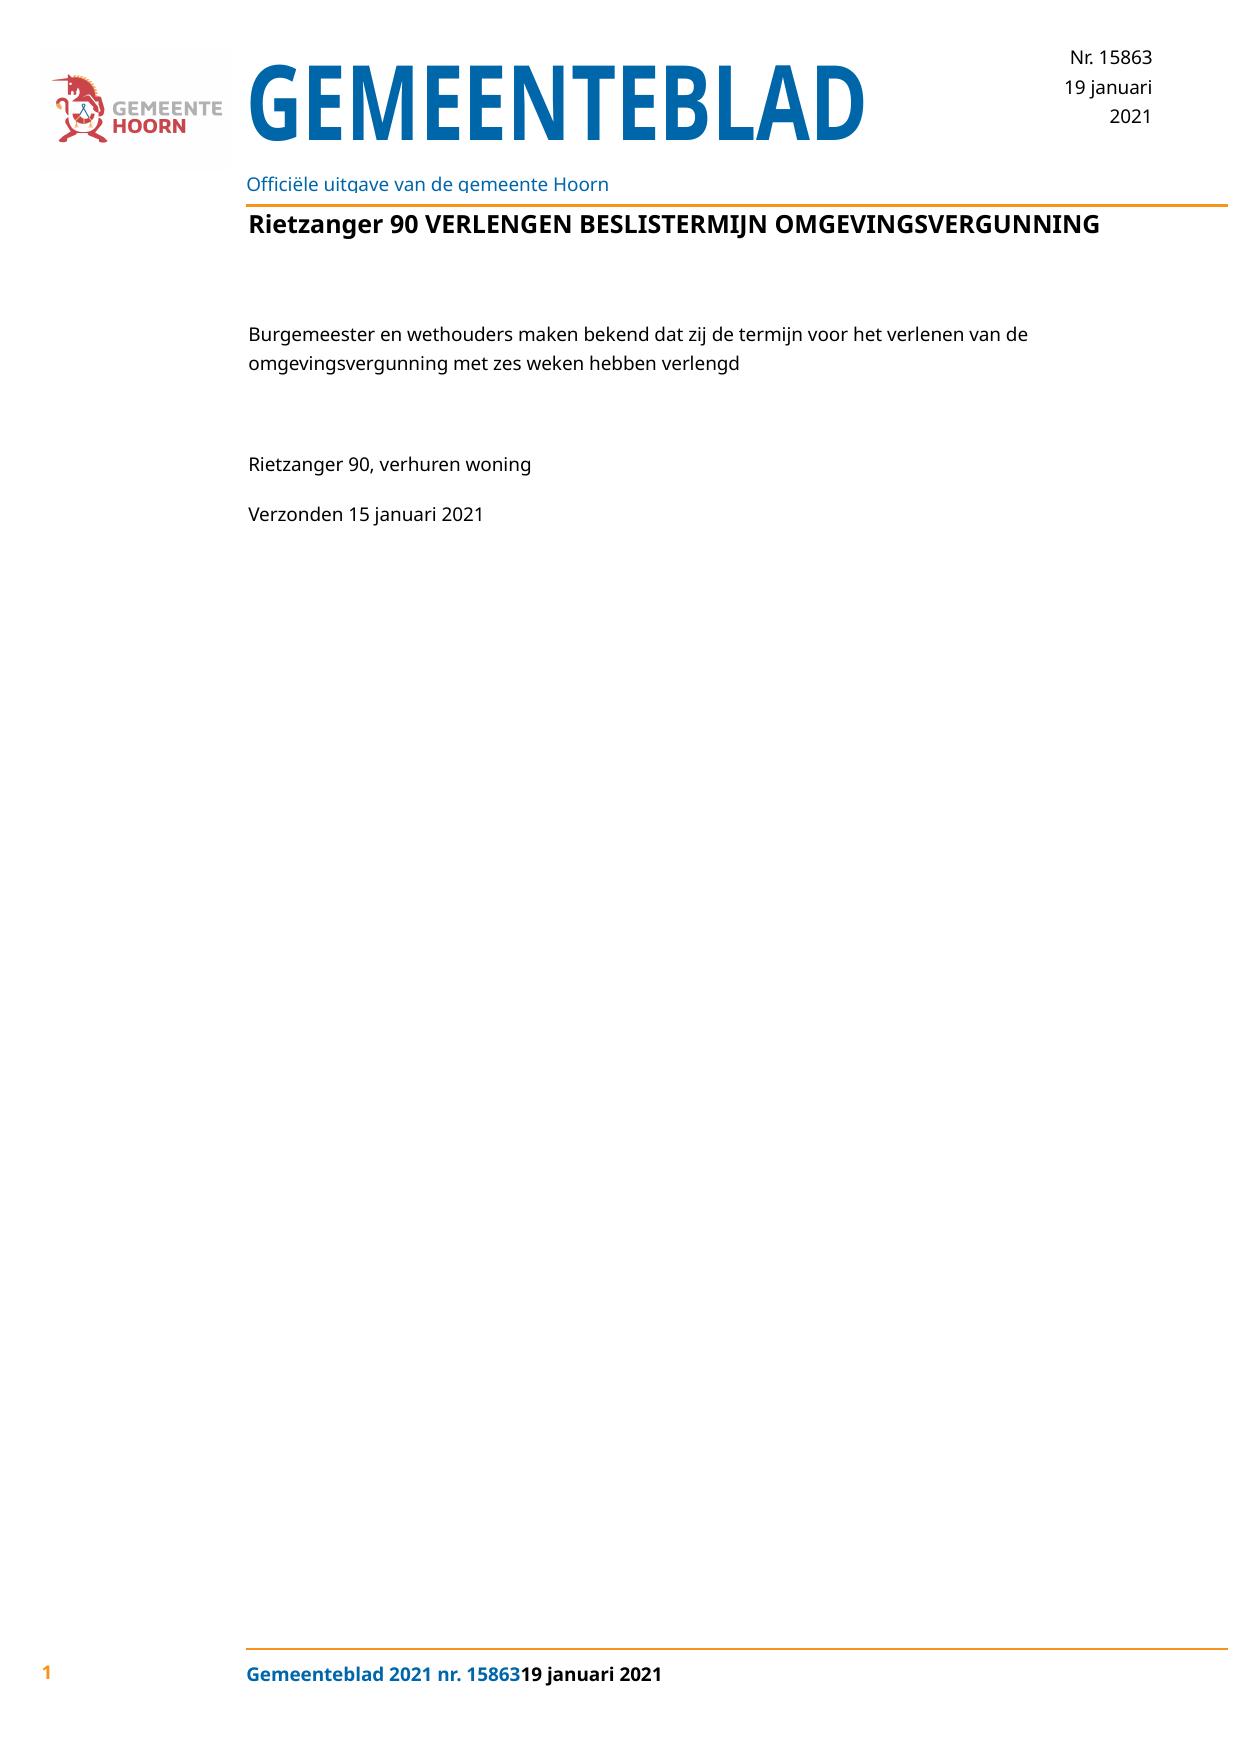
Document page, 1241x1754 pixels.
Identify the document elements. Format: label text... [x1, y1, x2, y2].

text Burgemeester en wethouders maken bekend dat zij de termijn voor het verlenen van de omgevingsvergunning met zes weken hebben verlengd [248, 321, 1152, 376]
text Rietzanger 90 VERLENGEN BESLISTERMIJN OMGEVINGSVERGUNNING [248, 207, 1152, 241]
text Verzonden 15 januari 2021 [248, 502, 1152, 527]
text Rietzanger 90, verhuren woning [248, 451, 1152, 477]
picture [41, 47, 231, 172]
